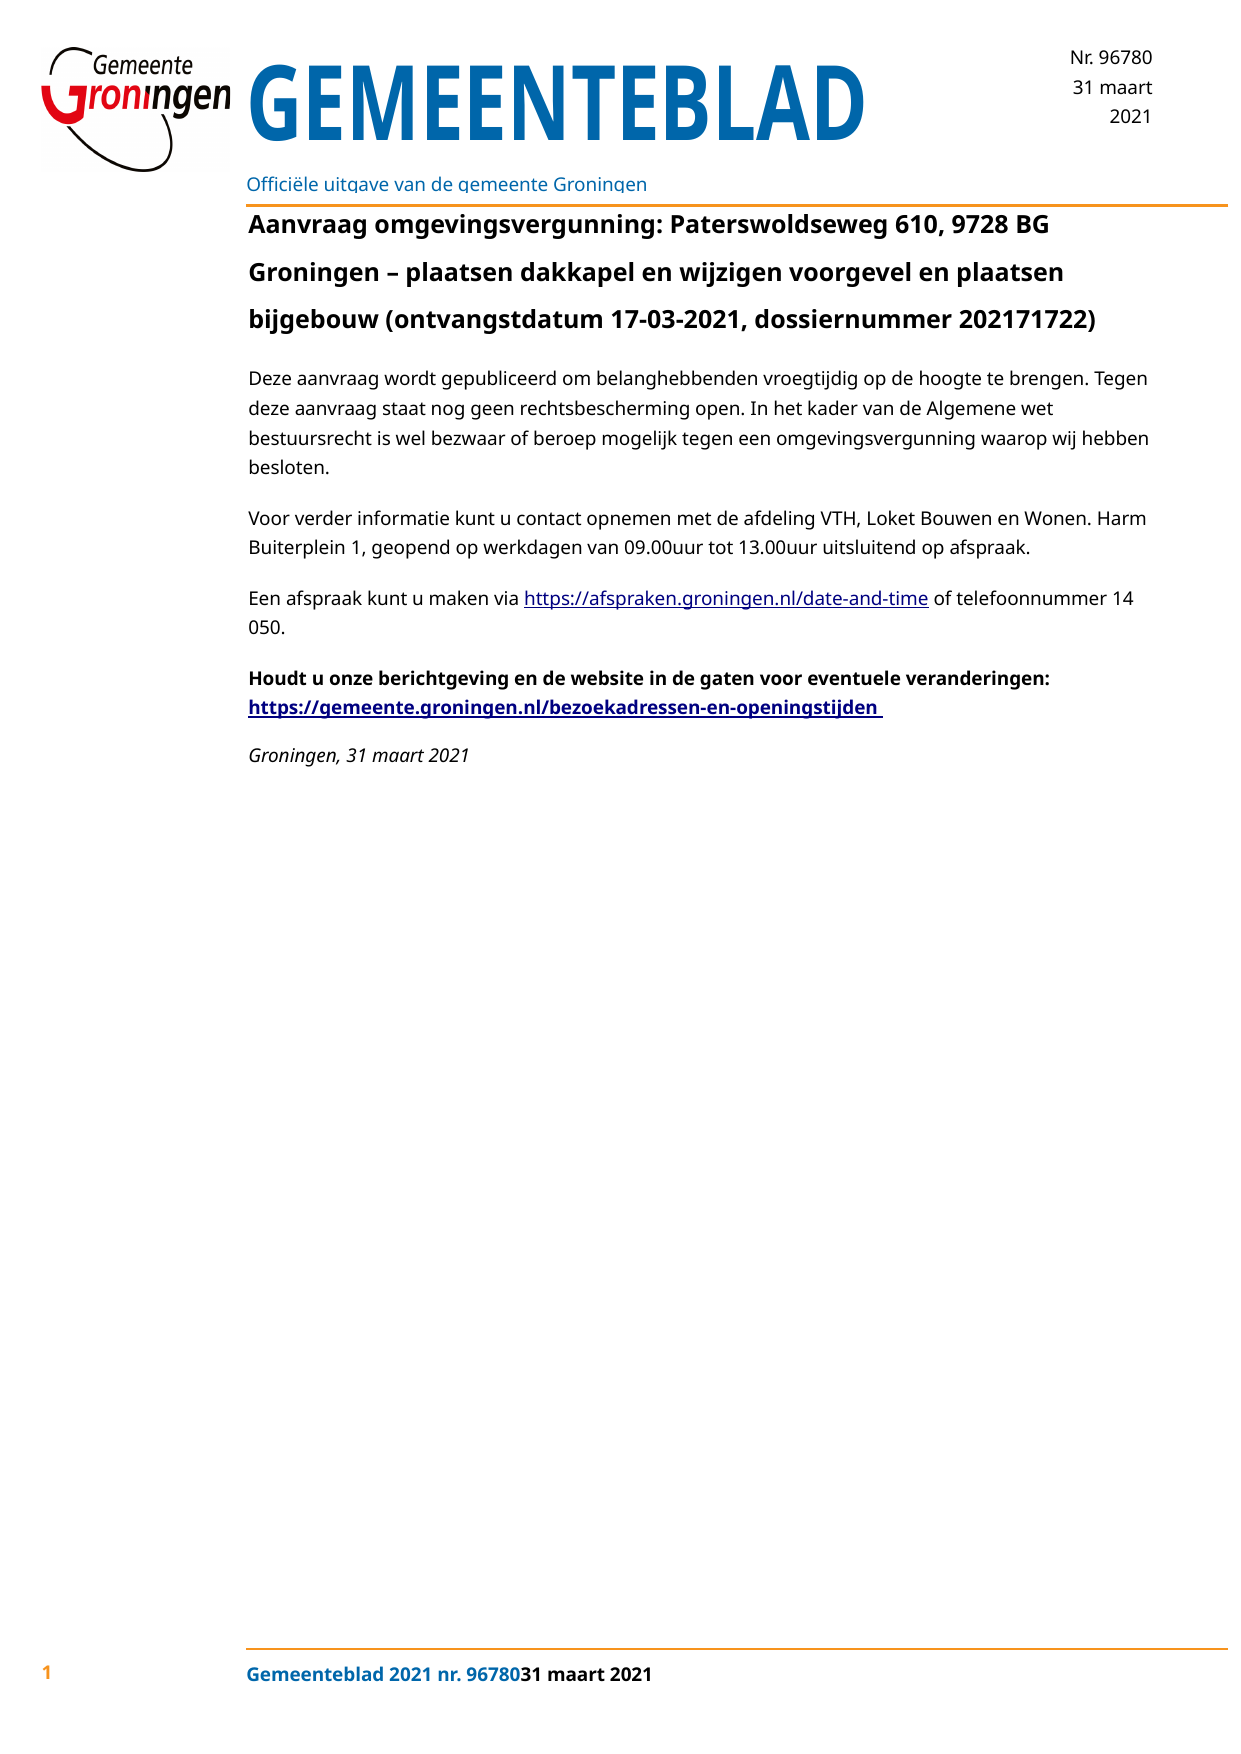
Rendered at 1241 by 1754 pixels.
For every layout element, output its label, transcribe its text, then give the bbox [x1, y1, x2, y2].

text Groningen, 31 maart 2021 [248, 742, 1152, 768]
text Deze aanvraag wordt gepubliceerd om belanghebbenden vroegtijdig op de hoogte te brengen. Tegen deze aanvraag staat nog geen rechtsbescherming open. In het kader van de Algemene wet bestuursrecht is wel bezwaar of beroep mogelijk tegen een omgevingsvergunning waarop wij hebben besloten. [248, 366, 1152, 480]
text Aanvraag omgevingsvergunning: Paterswoldseweg 610, 9728 BG Groningen – plaatsen dakkapel en wijzigen voorgevel en plaatsen bijgebouw (ontvangstdatum 17-03-2021, dossiernummer 202171722) [248, 207, 1152, 336]
text Houdt u onze berichtgeving en de website in de gaten voor eventuele veranderingen: https://gemeente.groningen.nl/bezoekadressen-en-openingstijden [248, 665, 1152, 720]
picture [41, 47, 231, 172]
text Een afspraak kunt u maken via https://afspraken.groningen.nl/date-and-time of telefoonnummer 14 050. [248, 585, 1152, 640]
text Voor verder informatie kunt u contact opnemen met de afdeling VTH, Loket Bouwen en Wonen. Harm Buiterplein 1, geopend op werkdagen van 09.00uur tot 13.00uur uitsluitend op afspraak. [248, 505, 1152, 560]
